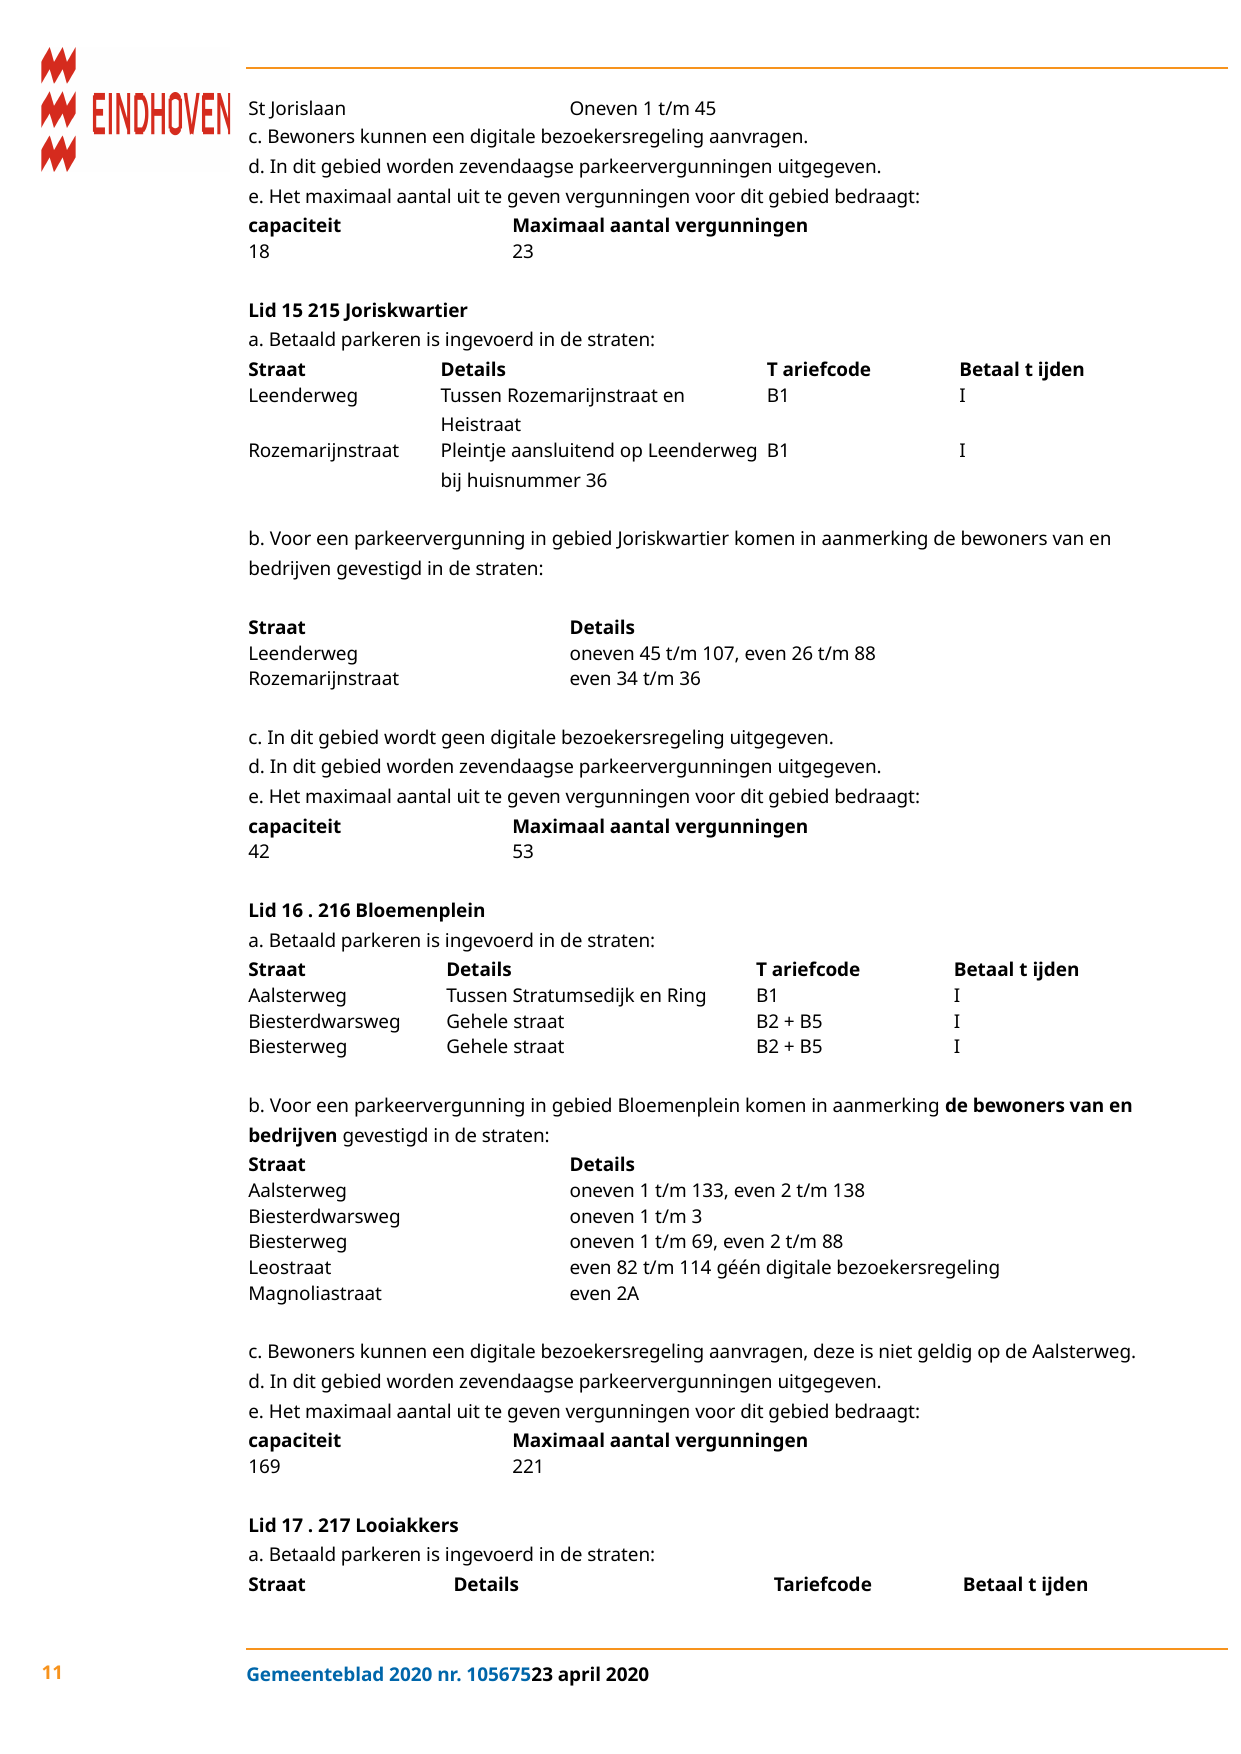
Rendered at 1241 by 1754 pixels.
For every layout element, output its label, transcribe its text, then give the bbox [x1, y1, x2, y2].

table_cell 18 [248, 238, 512, 264]
table_cell oneven 1 t/m 133, even 2 t/m 138 [569, 1177, 1152, 1203]
table_header Details [569, 614, 1152, 640]
table_header Betaal t ijden [954, 957, 1152, 982]
table_cell Leostraat [248, 1255, 569, 1280]
table_cell I [954, 982, 1152, 1008]
text d. In dit gebied worden zevendaagse parkeervergunningen uitgegeven. [248, 754, 1152, 779]
table_header Straat [248, 957, 446, 982]
table_cell I [954, 1008, 1152, 1034]
table_cell Aalsterweg [248, 1177, 569, 1203]
table_header Straat [248, 1152, 569, 1177]
text a. Betaald parkeren is ingevoerd in de straten: [248, 326, 1152, 352]
text a. Betaald parkeren is ingevoerd in de straten: [248, 1541, 1152, 1567]
table_cell Gehele straat [446, 1008, 756, 1034]
table_cell 42 [248, 839, 512, 864]
table_cell B2 + B5 [756, 1008, 954, 1034]
text Lid 16 . 216 Bloemenplein [248, 897, 1152, 923]
text d. In dit gebied worden zevendaagse parkeervergunningen uitgegeven. [248, 1368, 1152, 1394]
table_cell Magnoliastraat [248, 1280, 569, 1306]
table_cell Gehele straat [446, 1034, 756, 1059]
table_cell Rozemarijnstraat [248, 666, 569, 691]
table_header Maximaal aantal vergunningen [512, 213, 1152, 238]
table_header Details [453, 1571, 774, 1597]
table_header Details [446, 957, 756, 982]
table_cell Pleintje aansluitend op Leenderweg bij huisnummer 36 [440, 437, 767, 492]
table_cell I [959, 437, 1152, 492]
table_cell Tussen Stratumsedijk en Ring [446, 982, 756, 1008]
table_cell even 2A [569, 1280, 1152, 1306]
table_cell 53 [512, 839, 1152, 864]
picture [41, 47, 231, 172]
table_cell B1 [756, 982, 954, 1008]
table_cell Biesterweg [248, 1034, 446, 1059]
table_cell B1 [767, 382, 959, 437]
table_header Betaal t ijden [963, 1571, 1152, 1597]
table_cell B2 + B5 [756, 1034, 954, 1059]
table_header Tariefcode [774, 1571, 963, 1597]
text c. Bewoners kunnen een digitale bezoekersregeling aanvragen. [248, 124, 1152, 149]
table_cell even 82 t/m 114 géén digitale bezoekersregeling [569, 1255, 1152, 1280]
table_header Details [569, 1152, 1152, 1177]
table_cell B1 [767, 437, 959, 492]
table_header Straat [248, 1571, 453, 1597]
text c. Bewoners kunnen een digitale bezoekersregeling aanvragen, deze is niet geldig op de Aalsterweg. [248, 1339, 1152, 1364]
text e. Het maximaal aantal uit te geven vergunningen voor dit gebied bedraagt: [248, 783, 1152, 809]
text d. In dit gebied worden zevendaagse parkeervergunningen uitgegeven. [248, 153, 1152, 179]
table_header Details [440, 356, 767, 382]
text Lid 17 . 217 Looiakkers [248, 1512, 1152, 1538]
table_cell St Jorislaan [248, 95, 569, 121]
table_header Maximaal aantal vergunningen [512, 1428, 1152, 1453]
table_cell Leenderweg [248, 640, 569, 666]
table_cell 169 [248, 1453, 512, 1479]
table_header capaciteit [248, 813, 512, 839]
text a. Betaald parkeren is ingevoerd in de straten: [248, 927, 1152, 953]
table_header T ariefcode [767, 356, 959, 382]
table_cell Rozemarijnstraat [248, 437, 440, 492]
table_cell oneven 1 t/m 69, even 2 t/m 88 [569, 1229, 1152, 1254]
table_header Betaal t ijden [959, 356, 1152, 382]
table_cell 23 [512, 238, 1152, 264]
text b. Voor een parkeervergunning in gebied Bloemenplein komen in aanmerking de bewoners van en bedrijven gevestigd in de straten: [248, 1092, 1152, 1148]
table_cell even 34 t/m 36 [569, 666, 1152, 691]
table_cell Oneven 1 t/m 45 [569, 95, 1152, 121]
table_cell I [959, 382, 1152, 437]
text c. In dit gebied wordt geen digitale bezoekersregeling uitgegeven. [248, 724, 1152, 750]
text e. Het maximaal aantal uit te geven vergunningen voor dit gebied bedraagt: [248, 183, 1152, 209]
table_cell oneven 45 t/m 107, even 26 t/m 88 [569, 640, 1152, 666]
text b. Voor een parkeervergunning in gebied Joriskwartier komen in aanmerking de bewoners van en bedrijven gevestigd in de straten: [248, 525, 1152, 581]
table_header Maximaal aantal vergunningen [512, 813, 1152, 839]
table_header Straat [248, 356, 440, 382]
table_header capaciteit [248, 213, 512, 238]
table_cell Biesterdwarsweg [248, 1203, 569, 1229]
table_cell I [954, 1034, 1152, 1059]
table_cell Biesterdwarsweg [248, 1008, 446, 1034]
table_cell 221 [512, 1453, 1152, 1479]
table_header Straat [248, 614, 569, 640]
table_cell Aalsterweg [248, 982, 446, 1008]
table_cell oneven 1 t/m 3 [569, 1203, 1152, 1229]
table_header T ariefcode [756, 957, 954, 982]
table_cell Biesterweg [248, 1229, 569, 1254]
table_cell Leenderweg [248, 382, 440, 437]
text e. Het maximaal aantal uit te geven vergunningen voor dit gebied bedraagt: [248, 1398, 1152, 1424]
text Lid 15 215 Joriskwartier [248, 297, 1152, 323]
table_header capaciteit [248, 1428, 512, 1453]
table_cell Tussen Rozemarijnstraat en Heistraat [440, 382, 767, 437]
